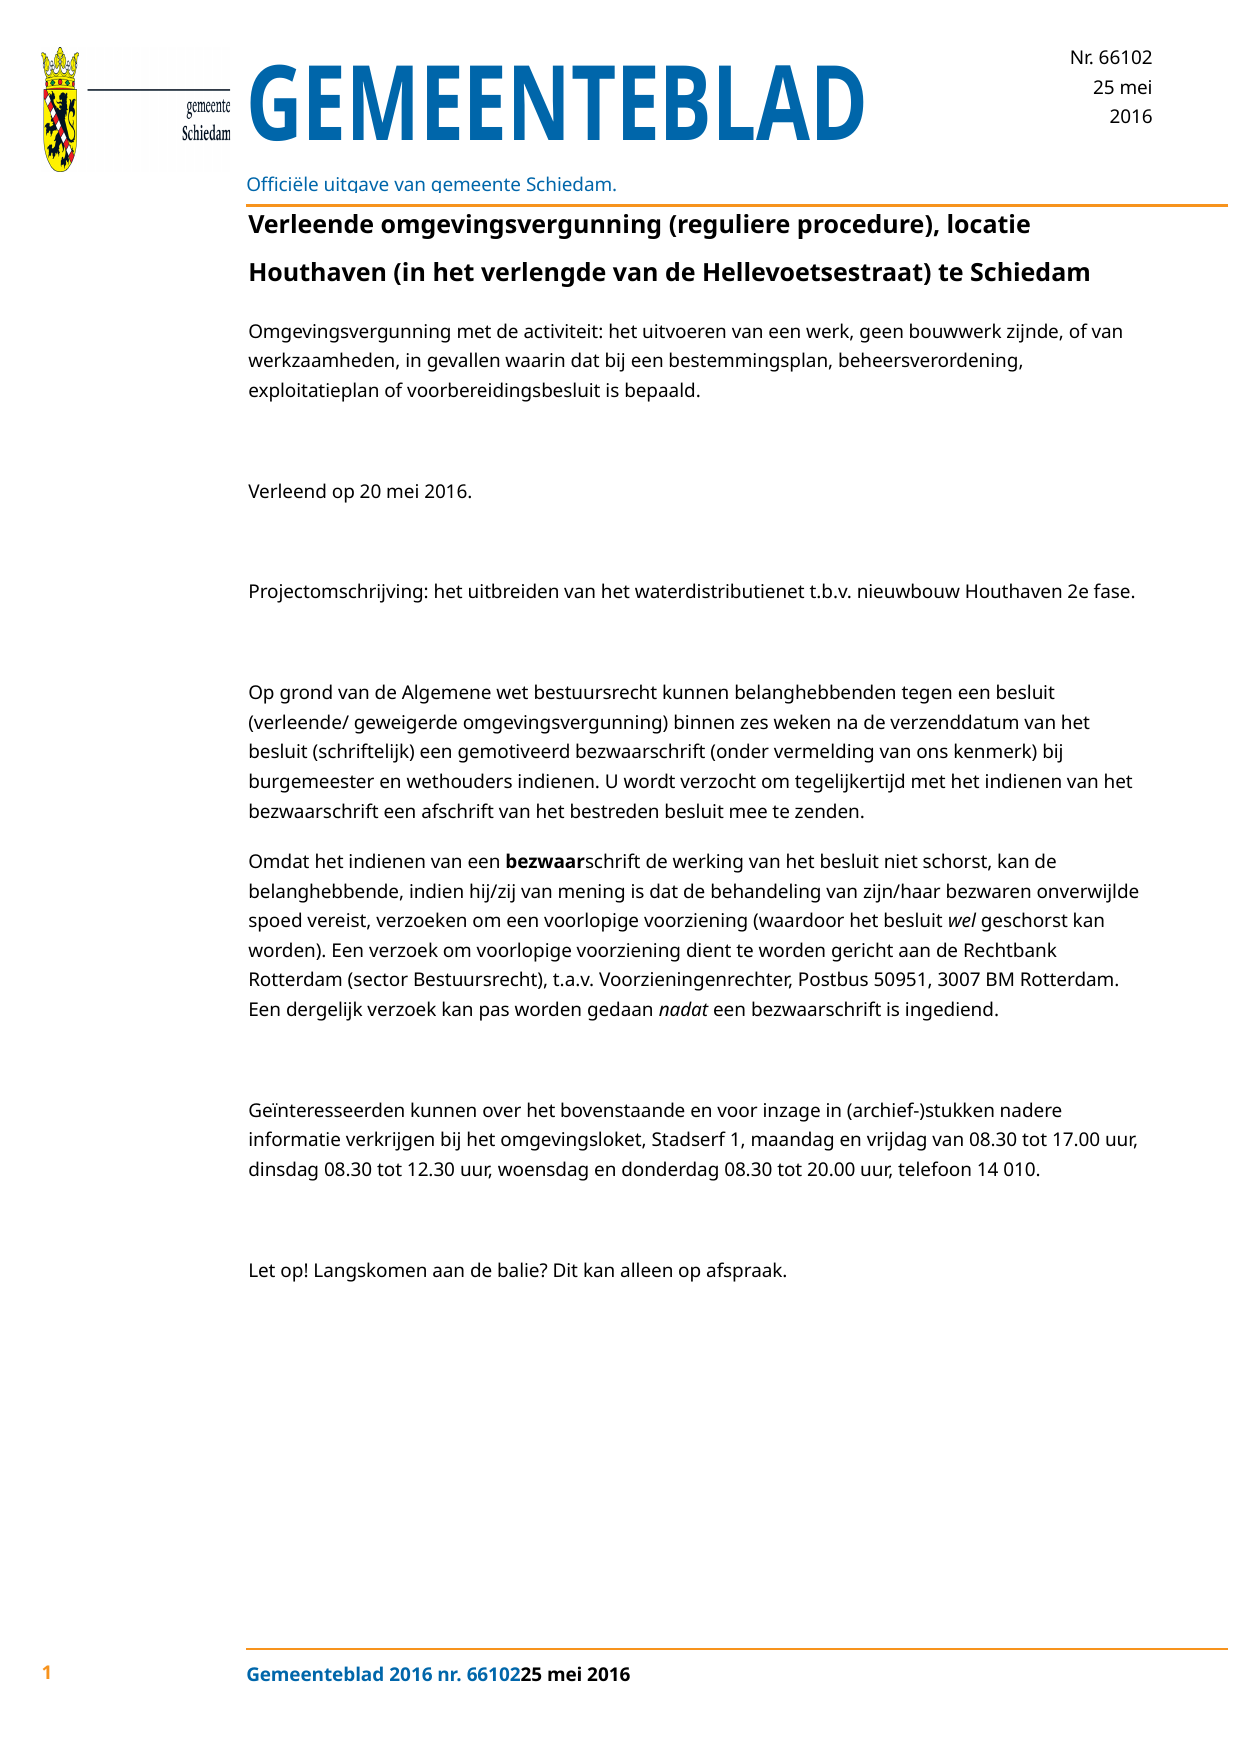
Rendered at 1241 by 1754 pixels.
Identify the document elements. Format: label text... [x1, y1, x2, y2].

text Verleende omgevingsvergunning (reguliere procedure), locatie Houthaven (in het verlengde van de Hellevoetsestraat) te Schiedam [248, 207, 1152, 288]
text Geïnteresseerden kunnen over het bovenstaande en voor inzage in (archief-)stukken nadere informatie verkrijgen bij het omgevingsloket, Stadserf 1, maandag en vrijdag van 08.30 tot 17.00 uur, dinsdag 08.30 tot 12.30 uur, woensdag en donderdag 08.30 tot 20.00 uur, telefoon 14 010. [248, 1097, 1152, 1182]
text Projectomschrijving: het uitbreiden van het waterdistributienet t.b.v. nieuwbouw Houthaven 2e fase. [248, 579, 1152, 604]
text Omgevingsvergunning met de activiteit: het uitvoeren van een werk, geen bouwwerk zijnde, of van werkzaamheden, in gevallen waarin dat bij een bestemmingsplan, beheersverordening, exploitatieplan of voorbereidingsbesluit is bepaald. [248, 318, 1152, 403]
text Op grond van de Algemene wet bestuursrecht kunnen belanghebbenden tegen een besluit (verleende/ geweigerde omgevingsvergunning) binnen zes weken na de verzenddatum van het besluit (schriftelijk) een gemotiveerd bezwaarschrift (onder vermelding van ons kenmerk) bij burgemeester en wethouders indienen. U wordt verzocht om tegelijkertijd met het indienen van het bezwaarschrift een afschrift van het bestreden besluit mee te zenden. [248, 679, 1152, 824]
text Omdat het indienen van een bezwaarschrift de werking van het besluit niet schorst, kan de belanghebbende, indien hij/zij van mening is dat de behandeling van zijn/haar bezwaren onverwijlde spoed vereist, verzoeken om een voorlopige voorziening (waardoor het besluit wel geschorst kan worden). Een verzoek om voorlopige voorziening dient te worden gericht aan de Rechtbank Rotterdam (sector Bestuursrecht), t.a.v. Voorzieningenrechter, Postbus 50951, 3007 BM Rotterdam. Een dergelijk verzoek kan pas worden gedaan nadat een bezwaarschrift is ingediend. [248, 848, 1152, 1022]
text Let op! Langskomen aan de balie? Dit kan alleen op afspraak. [248, 1257, 1152, 1283]
picture [41, 47, 231, 172]
text Verleend op 20 mei 2016. [248, 478, 1152, 504]
